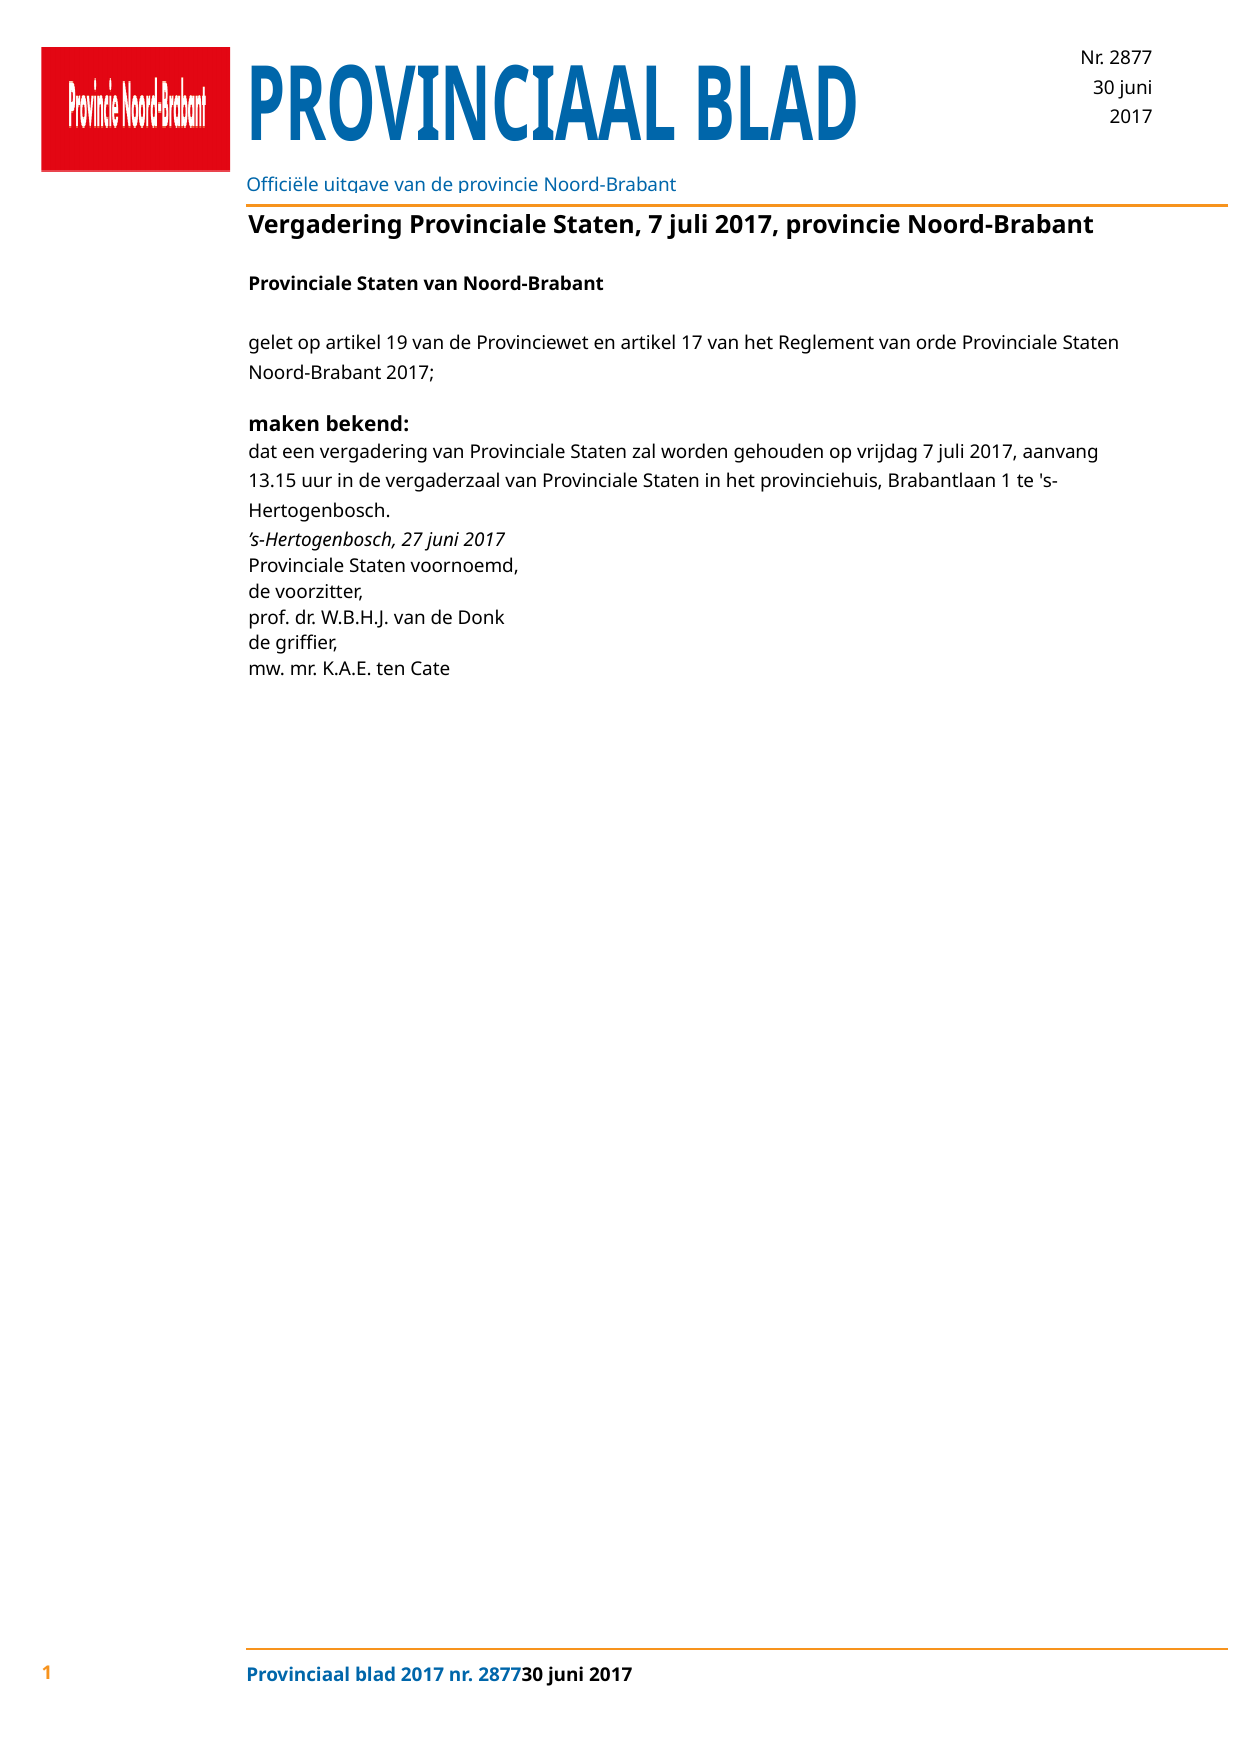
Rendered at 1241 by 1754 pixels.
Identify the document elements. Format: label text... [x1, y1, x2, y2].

text Vergadering Provinciale Staten, 7 juli 2017, provincie Noord-Brabant [248, 207, 1152, 241]
picture [41, 47, 231, 172]
text Provinciale Staten voornoemd, [248, 552, 1152, 578]
text ’s-Hertogenbosch, 27 juni 2017 [248, 527, 1152, 552]
text prof. dr. W.B.H.J. van de Donk [248, 604, 1152, 629]
text gelet op artikel 19 van de Provinciewet en artikel 17 van het Reglement van orde Provinciale Staten Noord-Brabant 2017; [248, 329, 1152, 385]
text de griffier, [248, 629, 1152, 655]
text dat een vergadering van Provinciale Staten zal worden gehouden op vrijdag 7 juli 2017, aanvang 13.15 uur in de vergaderzaal van Provinciale Staten in het provinciehuis, Brabantlaan 1 te 's-Hertogenbosch. [248, 438, 1152, 523]
text Provinciale Staten van Noord-Brabant [248, 270, 1152, 296]
text de voorzitter, [248, 578, 1152, 604]
text mw. mr. K.A.E. ten Cate [248, 655, 1152, 681]
text maken bekend: [248, 409, 1152, 438]
